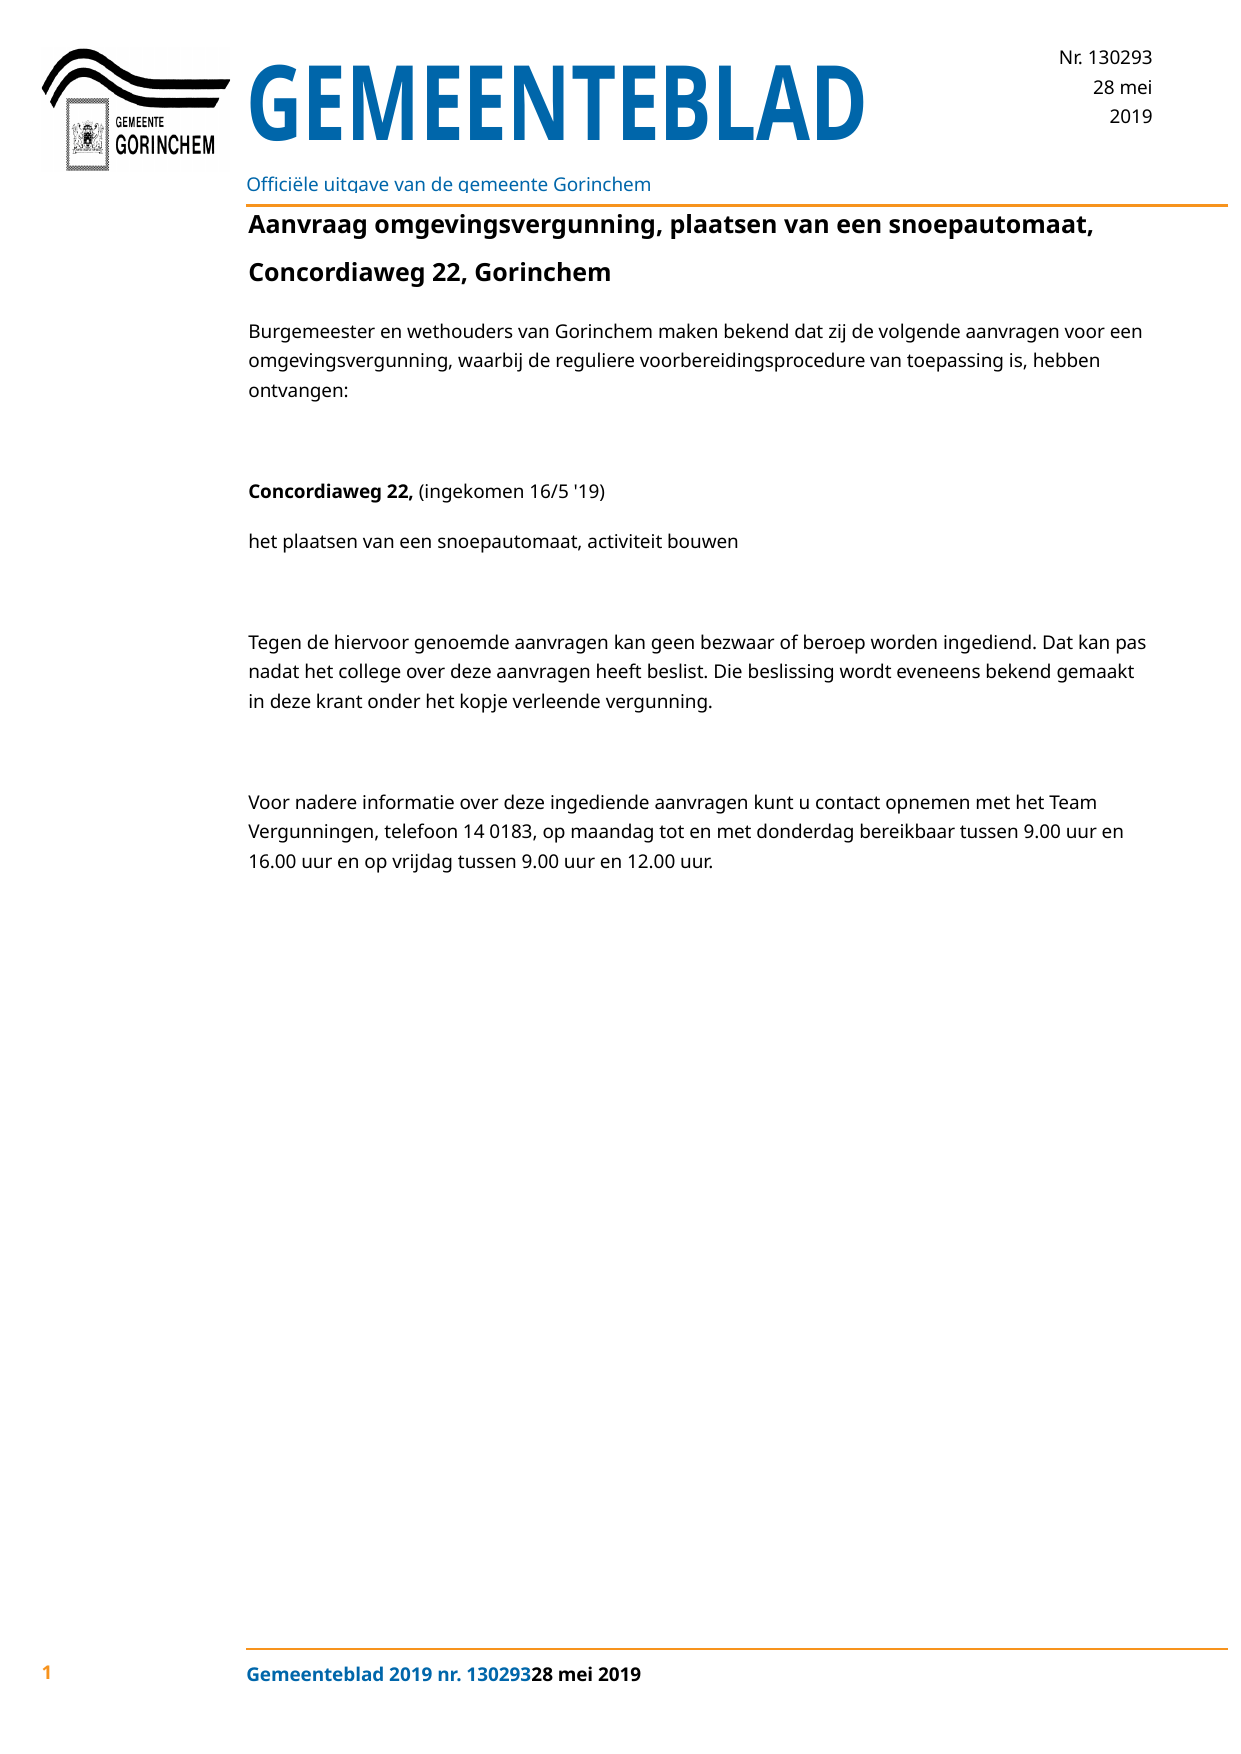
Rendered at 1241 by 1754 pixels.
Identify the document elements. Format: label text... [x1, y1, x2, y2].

text Tegen de hiervoor genoemde aanvragen kan geen bezwaar of beroep worden ingediend. Dat kan pas nadat het college over deze aanvragen heeft beslist. Die beslissing wordt eveneens bekend gemaakt in deze krant onder het kopje verleende vergunning. [248, 629, 1152, 714]
text het plaatsen van een snoepautomaat, activiteit bouwen [248, 528, 1152, 554]
picture [41, 47, 231, 172]
text Voor nadere informatie over deze ingediende aanvragen kunt u contact opnemen met het Team Vergunningen, telefoon 14 0183, op maandag tot en met donderdag bereikbaar tussen 9.00 uur en 16.00 uur en op vrijdag tussen 9.00 uur en 12.00 uur. [248, 789, 1152, 874]
text Burgemeester en wethouders van Gorinchem maken bekend dat zij de volgende aanvragen voor een omgevingsvergunning, waarbij de reguliere voorbereidingsprocedure van toepassing is, hebben ontvangen: [248, 318, 1152, 403]
text Concordiaweg 22, (ingekomen 16/5 '19) [248, 478, 1152, 504]
text Aanvraag omgevingsvergunning, plaatsen van een snoepautomaat, Concordiaweg 22, Gorinchem [248, 207, 1152, 288]
